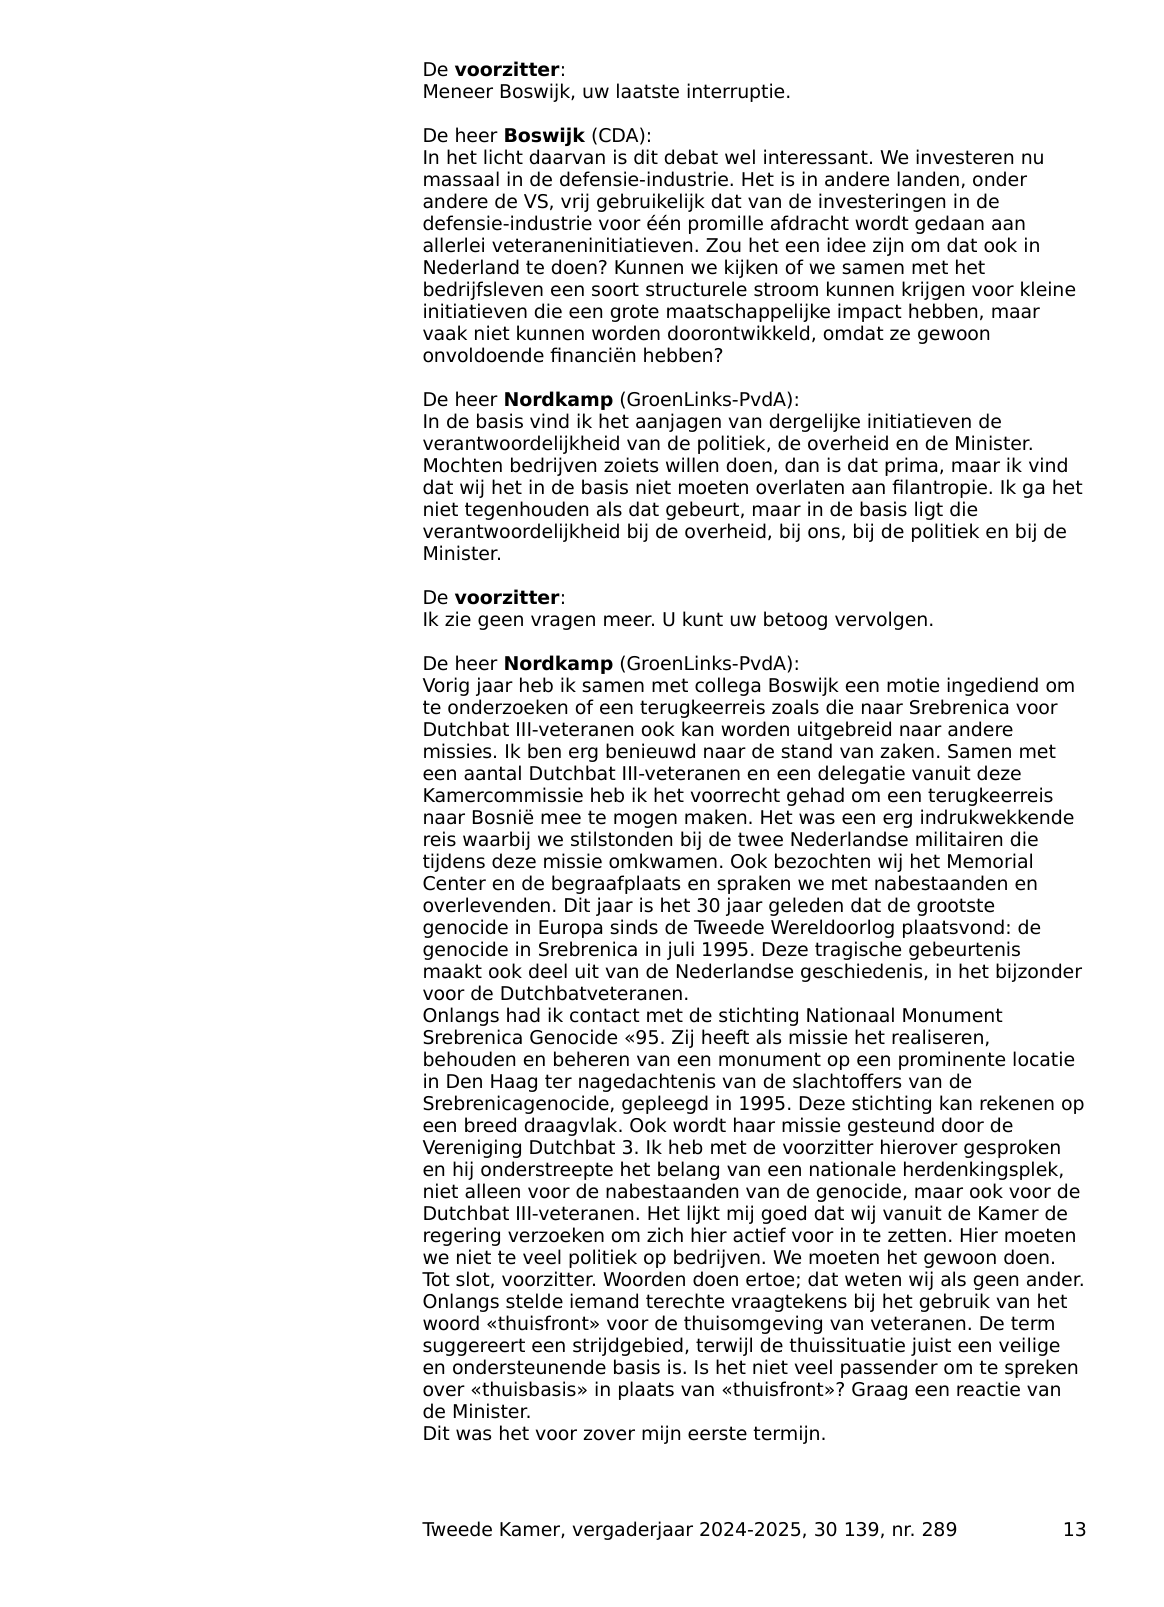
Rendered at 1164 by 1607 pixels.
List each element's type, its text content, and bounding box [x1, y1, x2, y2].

text In de basis vind ik het aanjagen van dergelijke initiatieven de verantwoordelijkheid van de politiek, de overheid en de Minister. Mochten bedrijven zoiets willen doen, dan is dat prima, maar ik vind dat wij het in de basis niet moeten overlaten aan filantropie. Ik ga het niet tegenhouden als dat gebeurt, maar in de basis ligt die verantwoordelijkheid bij de overheid, bij ons, bij de politiek en bij de Minister. [422, 411, 1087, 565]
text De heer Boswijk (CDA): [422, 125, 1087, 147]
text Dit was het voor zover mijn eerste termijn. [422, 1423, 1087, 1444]
text De voorzitter: [422, 59, 1087, 81]
text De voorzitter: [422, 587, 1087, 609]
text De heer Nordkamp (GroenLinks-PvdA): [422, 653, 1087, 675]
text Ik zie geen vragen meer. U kunt uw betoog vervolgen. [422, 609, 1087, 631]
text Tot slot, voorzitter. Woorden doen ertoe; dat weten wij als geen ander. Onlangs stelde iemand terechte vraagtekens bij het gebruik van het woord «thuisfront» voor de thuisomgeving van veteranen. De term suggereert een strijdgebied, terwijl de thuissituatie juist een veilige en ondersteunende basis is. Is het niet veel passender om te spreken over «thuisbasis» in plaats van «thuisfront»? Graag een reactie van de Minister. [422, 1269, 1087, 1423]
text De heer Nordkamp (GroenLinks-PvdA): [422, 389, 1087, 411]
text Vorig jaar heb ik samen met collega Boswijk een motie ingediend om te onderzoeken of een terugkeerreis zoals die naar Srebrenica voor Dutchbat III-veteranen ook kan worden uitgebreid naar andere missies. Ik ben erg benieuwd naar de stand van zaken. Samen met een aantal Dutchbat III-veteranen en een delegatie vanuit deze Kamercommissie heb ik het voorrecht gehad om een terugkeerreis naar Bosnië mee te mogen maken. Het was een erg indrukwekkende reis waarbij we stilstonden bij de twee Nederlandse militairen die tijdens deze missie omkwamen. Ook bezochten wij het Memorial Center en de begraafplaats en spraken we met nabestaanden en overlevenden. Dit jaar is het 30 jaar geleden dat de grootste genocide in Europa sinds de Tweede Wereldoorlog plaatsvond: de genocide in Srebrenica in juli 1995. Deze tragische gebeurtenis maakt ook deel uit van de Nederlandse geschiedenis, in het bijzonder voor de Dutchbatveteranen. [422, 675, 1087, 1005]
text In het licht daarvan is dit debat wel interessant. We investeren nu massaal in de defensie-industrie. Het is in andere landen, onder andere de VS, vrij gebruikelijk dat van de investeringen in de defensie-industrie voor één promille afdracht wordt gedaan aan allerlei veteraneninitiatieven. Zou het een idee zijn om dat ook in Nederland te doen? Kunnen we kijken of we samen met het bedrijfsleven een soort structurele stroom kunnen krijgen voor kleine initiatieven die een grote maatschappelijke impact hebben, maar vaak niet kunnen worden doorontwikkeld, omdat ze gewoon onvoldoende financiën hebben? [422, 147, 1087, 367]
text Meneer Boswijk, uw laatste interruptie. [422, 81, 1087, 103]
text Onlangs had ik contact met de stichting Nationaal Monument Srebrenica Genocide «95. Zij heeft als missie het realiseren, behouden en beheren van een monument op een prominente locatie in Den Haag ter nagedachtenis van de slachtoffers van de Srebrenicagenocide, gepleegd in 1995. Deze stichting kan rekenen op een breed draagvlak. Ook wordt haar missie gesteund door de Vereniging Dutchbat 3. Ik heb met de voorzitter hierover gesproken en hij onderstreepte het belang van een nationale herdenkingsplek, niet alleen voor de nabestaanden van de genocide, maar ook voor de Dutchbat III-veteranen. Het lijkt mij goed dat wij vanuit de Kamer de regering verzoeken om zich hier actief voor in te zetten. Hier moeten we niet te veel politiek op bedrijven. We moeten het gewoon doen. [422, 1005, 1087, 1269]
